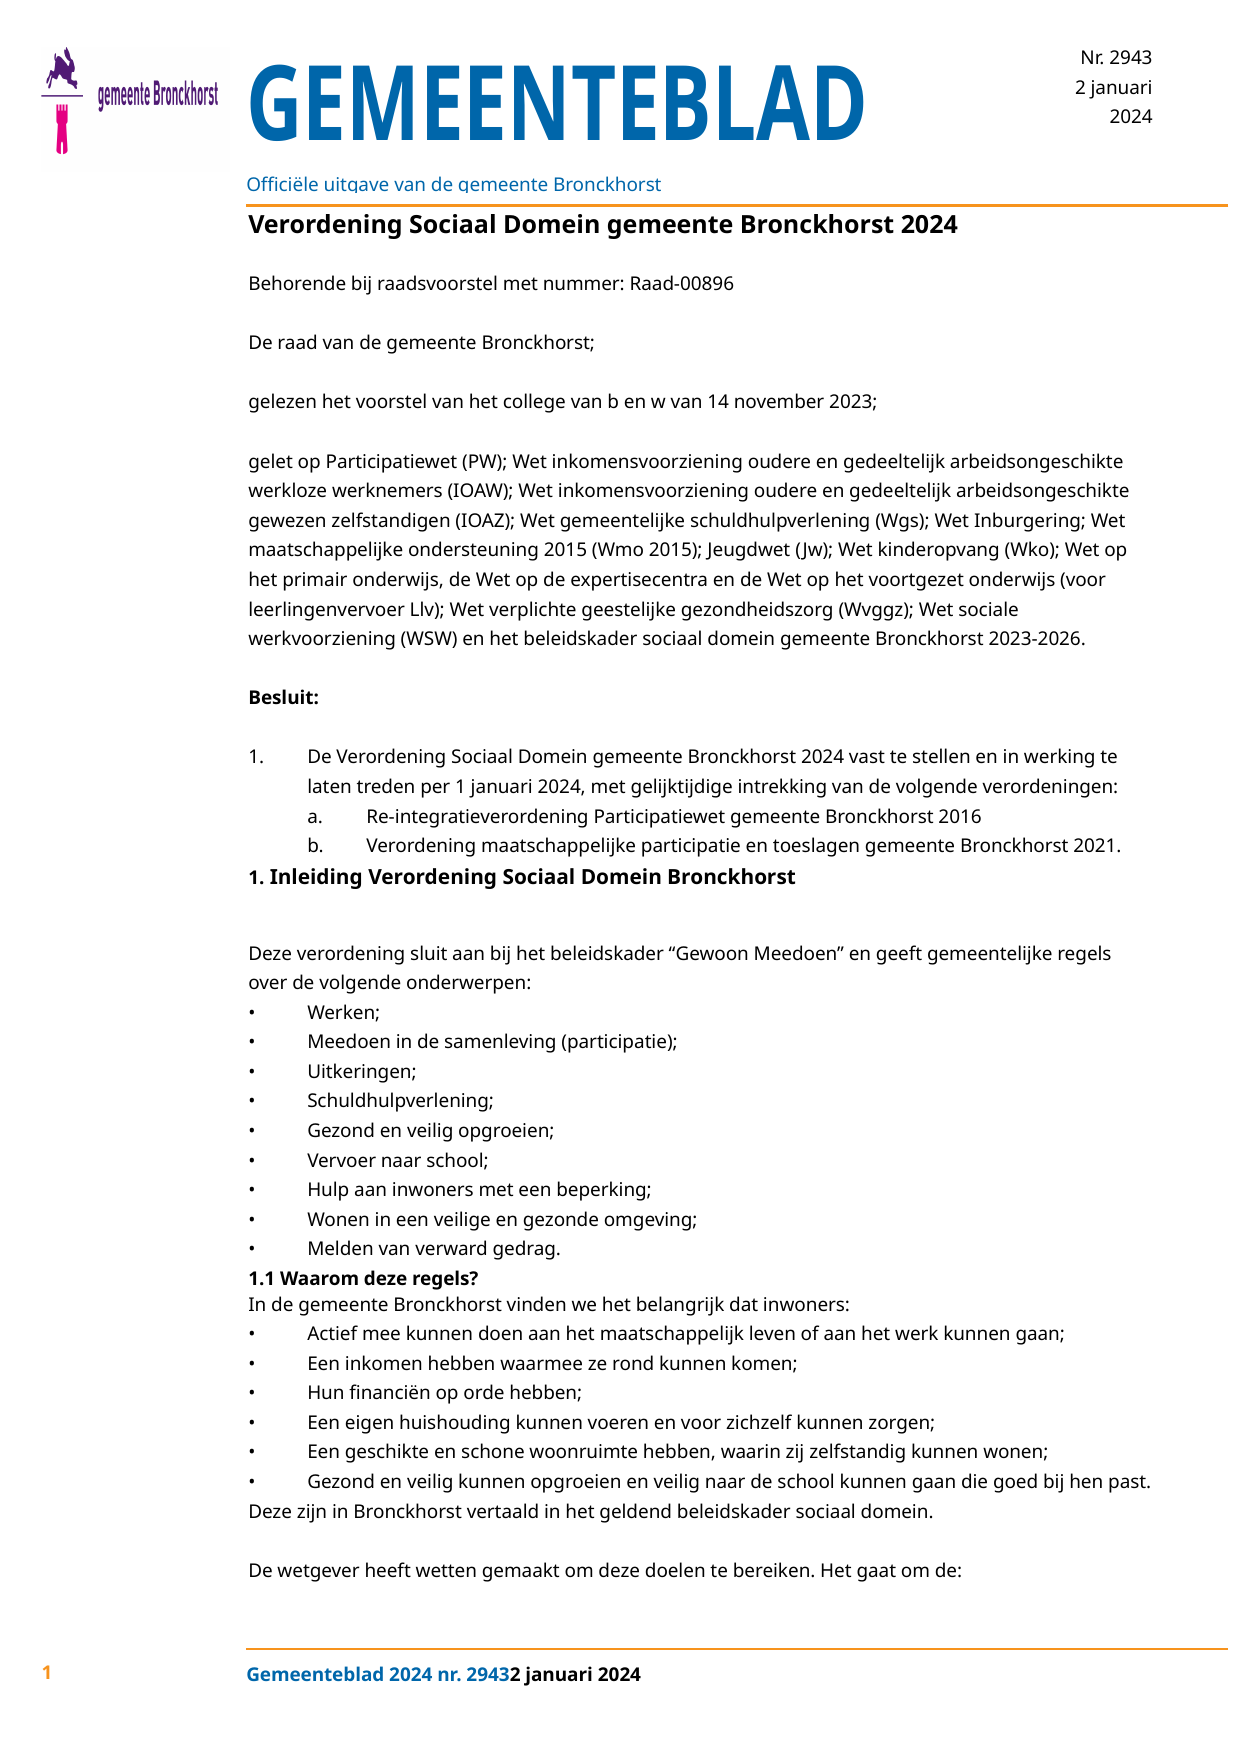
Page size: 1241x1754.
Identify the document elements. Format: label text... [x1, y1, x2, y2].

list Gezond en veilig kunnen opgroeien en veilig naar de school kunnen gaan die goed bij hen past. [248, 1468, 1152, 1494]
list Actief mee kunnen doen aan het maatschappelijk leven of aan het werk kunnen gaan; [248, 1320, 1152, 1346]
list Een geschikte en schone woonruimte hebben, waarin zij zelfstandig kunnen wonen; [248, 1439, 1152, 1464]
list Vervoer naar school; [248, 1147, 1152, 1172]
list Uitkeringen; [248, 1058, 1152, 1084]
list Een eigen huishouding kunnen voeren en voor zichzelf kunnen zorgen; [248, 1409, 1152, 1435]
text gelezen het voorstel van het college van b en w van 14 november 2023; [248, 389, 1152, 414]
list Gezond en veilig opgroeien; [248, 1117, 1152, 1143]
list Hulp aan inwoners met een beperking; [248, 1176, 1152, 1202]
text 1.1 Waarom deze regels? [248, 1265, 1152, 1291]
text Besluit: [248, 684, 1152, 710]
text De wetgever heeft wetten gemaakt om deze doelen te bereiken. Het gaat om de: [248, 1557, 1152, 1583]
text Deze verordening sluit aan bij het beleidskader “Gewoon Meedoen” en geeft gemeentelijke regels over de volgende onderwerpen: [248, 940, 1152, 995]
list Werken; [248, 999, 1152, 1024]
list De Verordening Sociaal Domein gemeente Bronckhorst 2024 vast te stellen en in werking te laten treden per 1 januari 2024, met gelijktijdige intrekking van de volgende verordeningen: [248, 744, 1152, 799]
text Behorende bij raadsvoorstel met nummer: Raad-00896 [248, 270, 1152, 296]
list Hun financiën op orde hebben; [248, 1379, 1152, 1405]
list Schuldhulpverlening; [248, 1088, 1152, 1113]
list Wonen in een veilige en gezonde omgeving; [248, 1206, 1152, 1232]
text Verordening Sociaal Domein gemeente Bronckhorst 2024 [248, 207, 1152, 241]
list Re-integratieverordening Participatiewet gemeente Bronckhorst 2016 [307, 803, 1152, 828]
list Verordening maatschappelijke participatie en toeslagen gemeente Bronckhorst 2021. [307, 832, 1152, 858]
text De raad van de gemeente Bronckhorst; [248, 329, 1152, 355]
picture [41, 47, 231, 172]
list Een inkomen hebben waarmee ze rond kunnen komen; [248, 1350, 1152, 1376]
text 1. Inleiding Verordening Sociaal Domein Bronckhorst [248, 862, 1152, 890]
list Meedoen in de samenleving (participatie); [248, 1028, 1152, 1054]
list Melden van verward gedrag. [248, 1236, 1152, 1261]
text gelet op Participatiewet (PW); Wet inkomensvoorziening oudere en gedeeltelijk arbeidsongeschikte werkloze werknemers (IOAW); Wet inkomensvoorziening oudere en gedeeltelijk arbeidsongeschikte gewezen zelfstandigen (IOAZ); Wet gemeentelijke schuldhulpverlening (Wgs); Wet Inburgering; Wet maatschappelijke ondersteuning 2015 (Wmo 2015); Jeugdwet (Jw); Wet kinderopvang (Wko); Wet op het primair onderwijs, de Wet op de expertisecentra en de Wet op het voortgezet onderwijs (voor leerlingenvervoer Llv); Wet verplichte geestelijke gezondheidszorg (Wvggz); Wet sociale werkvoorziening (WSW) en het beleidskader sociaal domein gemeente Bronckhorst 2023-2026. [248, 448, 1152, 651]
text In de gemeente Bronckhorst vinden we het belangrijk dat inwoners: [248, 1291, 1152, 1317]
text Deze zijn in Bronckhorst vertaald in het geldend beleidskader sociaal domein. [248, 1498, 1152, 1524]
